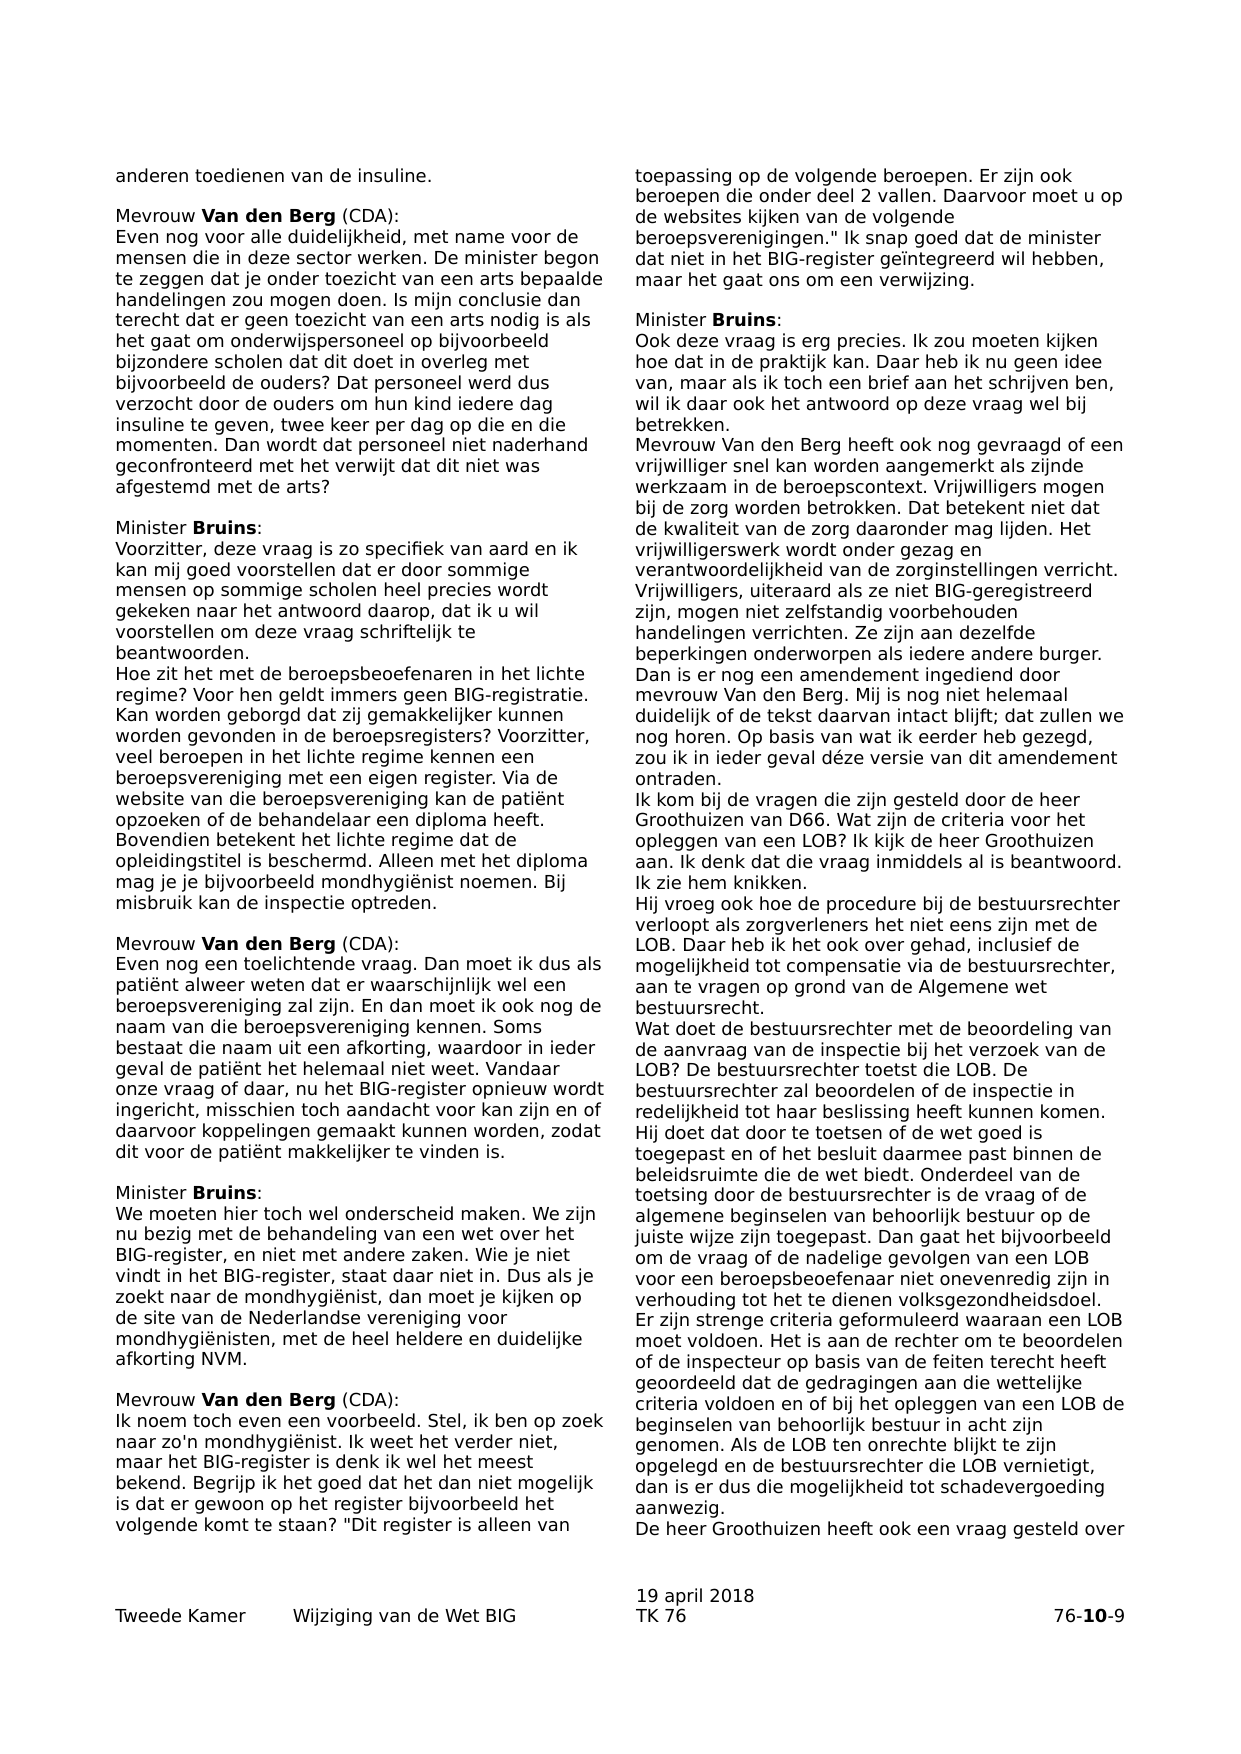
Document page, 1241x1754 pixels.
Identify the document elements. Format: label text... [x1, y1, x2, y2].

text Hoe zit het met de beroepsbeoefenaren in het lichte regime? Voor hen geldt immers geen BIG-registratie. Kan worden geborgd dat zij gemakkelijker kunnen worden gevonden in de beroepsregisters? Voorzitter, veel beroepen in het lichte regime kennen een beroepsvereniging met een eigen register. Via de website van die beroepsvereniging kan de patiënt opzoeken of de behandelaar een diploma heeft. Bovendien betekent het lichte regime dat de opleidingstitel is beschermd. Alleen met het diploma mag je je bijvoorbeeld mondhygiënist noemen. Bij misbruik kan de inspectie optreden. [115, 663, 605, 913]
text Wat doet de bestuursrechter met de beoordeling van de aanvraag van de inspectie bij het verzoek van de LOB? De bestuursrechter toetst die LOB. De bestuursrechter zal beoordelen of de inspectie in redelijkheid tot haar beslissing heeft kunnen komen. Hij doet dat door te toetsen of de wet goed is toegepast en of het besluit daarmee past binnen de beleidsruimte die de wet biedt. Onderdeel van de toetsing door de bestuursrechter is de vraag of de algemene beginselen van behoorlijk bestuur op de juiste wijze zijn toegepast. Dan gaat het bijvoorbeeld om de vraag of de nadelige gevolgen van een LOB voor een beroepsbeoefenaar niet onevenredig zijn in verhouding tot het te dienen volksgezondheidsdoel. Er zijn strenge criteria geformuleerd waaraan een LOB moet voldoen. Het is aan de rechter om te beoordelen of de inspecteur op basis van de feiten terecht heeft geoordeeld dat de gedragingen aan die wettelijke criteria voldoen en of bij het opleggen van een LOB de beginselen van behoorlijk bestuur in acht zijn genomen. Als de LOB ten onrechte blijkt te zijn opgelegd en de bestuursrechter die LOB vernietigt, dan is er dus die mogelijkheid tot schadevergoeding aanwezig. [635, 1018, 1125, 1518]
text De heer Groothuizen heeft ook een vraag gesteld over [635, 1518, 1125, 1539]
text We moeten hier toch wel onderscheid maken. We zijn nu bezig met de behandeling van een wet over het BIG-register, en niet met andere zaken. Wie je niet vindt in het BIG-register, staat daar niet in. Dus als je zoekt naar de mondhygiënist, dan moet je kijken op de site van de Nederlandse vereniging voor mondhygiënisten, met de heel heldere en duidelijke afkorting NVM. [115, 1203, 605, 1370]
text anderen toedienen van de insuline. [115, 165, 605, 186]
text Mevrouw Van den Berg heeft ook nog gevraagd of een vrijwilliger snel kan worden aangemerkt als zijnde werkzaam in de beroepscontext. Vrijwilligers mogen bij de zorg worden betrokken. Dat betekent niet dat de kwaliteit van de zorg daaronder mag lijden. Het vrijwilligerswerk wordt onder gezag en verantwoordelijkheid van de zorginstellingen verricht. Vrijwilligers, uiteraard als ze niet BIG-geregistreerd zijn, mogen niet zelfstandig voorbehouden handelingen verrichten. Ze zijn aan dezelfde beperkingen onderworpen als iedere andere burger. [635, 435, 1125, 664]
text Mevrouw Van den Berg (CDA): [115, 206, 605, 227]
text Mevrouw Van den Berg (CDA): [115, 1390, 605, 1411]
text Dan is er nog een amendement ingediend door mevrouw Van den Berg. Mij is nog niet helemaal duidelijk of de tekst daarvan intact blijft; dat zullen we nog horen. Op basis van wat ik eerder heb gezegd, zou ik in ieder geval déze versie van dit amendement ontraden. [635, 664, 1125, 789]
text Minister Bruins: [635, 310, 1125, 331]
text Voorzitter, deze vraag is zo specifiek van aard en ik kan mij goed voorstellen dat er door sommige mensen op sommige scholen heel precies wordt gekeken naar het antwoord daarop, dat ik u wil voorstellen om deze vraag schriftelijk te beantwoorden. [115, 538, 605, 663]
text Even nog een toelichtende vraag. Dan moet ik dus als patiënt alweer weten dat er waarschijnlijk wel een beroepsvereniging zal zijn. En dan moet ik ook nog de naam van die beroepsvereniging kennen. Soms bestaat die naam uit een afkorting, waardoor in ieder geval de patiënt het helemaal niet weet. Vandaar onze vraag of daar, nu het BIG-register opnieuw wordt ingericht, misschien toch aandacht voor kan zijn en of daarvoor koppelingen gemaakt kunnen worden, zodat dit voor de patiënt makkelijker te vinden is. [115, 954, 605, 1162]
text Ook deze vraag is erg precies. Ik zou moeten kijken hoe dat in de praktijk kan. Daar heb ik nu geen idee van, maar als ik toch een brief aan het schrijven ben, wil ik daar ook het antwoord op deze vraag wel bij betrekken. [635, 331, 1125, 435]
text Ik noem toch even een voorbeeld. Stel, ik ben op zoek naar zo'n mondhygiënist. Ik weet het verder niet, maar het BIG-register is denk ik wel het meest bekend. Begrijp ik het goed dat het dan niet mogelijk is dat er gewoon op het register bijvoorbeeld het volgende komt te staan? "Dit register is alleen van [115, 1411, 605, 1536]
text toepassing op de volgende beroepen. Er zijn ook beroepen die onder deel 2 vallen. Daarvoor moet u op de websites kijken van de volgende beroepsverenigingen." Ik snap goed dat de minister dat niet in het BIG-register geïntegreerd wil hebben, maar het gaat ons om een verwijzing. [635, 165, 1125, 290]
text Minister Bruins: [115, 518, 605, 538]
text Even nog voor alle duidelijkheid, met name voor de mensen die in deze sector werken. De minister begon te zeggen dat je onder toezicht van een arts bepaalde handelingen zou mogen doen. Is mijn conclusie dan terecht dat er geen toezicht van een arts nodig is als het gaat om onderwijspersoneel op bijvoorbeeld bijzondere scholen dat dit doet in overleg met bijvoorbeeld de ouders? Dat personeel werd dus verzocht door de ouders om hun kind iedere dag insuline te geven, twee keer per dag op die en die momenten. Dan wordt dat personeel niet naderhand geconfronteerd met het verwijt dat dit niet was afgestemd met de arts? [115, 227, 605, 498]
text Hij vroeg ook hoe de procedure bij de bestuursrechter verloopt als zorgverleners het niet eens zijn met de LOB. Daar heb ik het ook over gehad, inclusief de mogelijkheid tot compensatie via de bestuursrechter, aan te vragen op grond van de Algemene wet bestuursrecht. [635, 893, 1125, 1018]
text Ik kom bij de vragen die zijn gesteld door de heer Groothuizen van D66. Wat zijn de criteria voor het opleggen van een LOB? Ik kijk de heer Groothuizen aan. Ik denk dat die vraag inmiddels al is beantwoord. Ik zie hem knikken. [635, 789, 1125, 893]
text Mevrouw Van den Berg (CDA): [115, 933, 605, 954]
text Minister Bruins: [115, 1182, 605, 1203]
